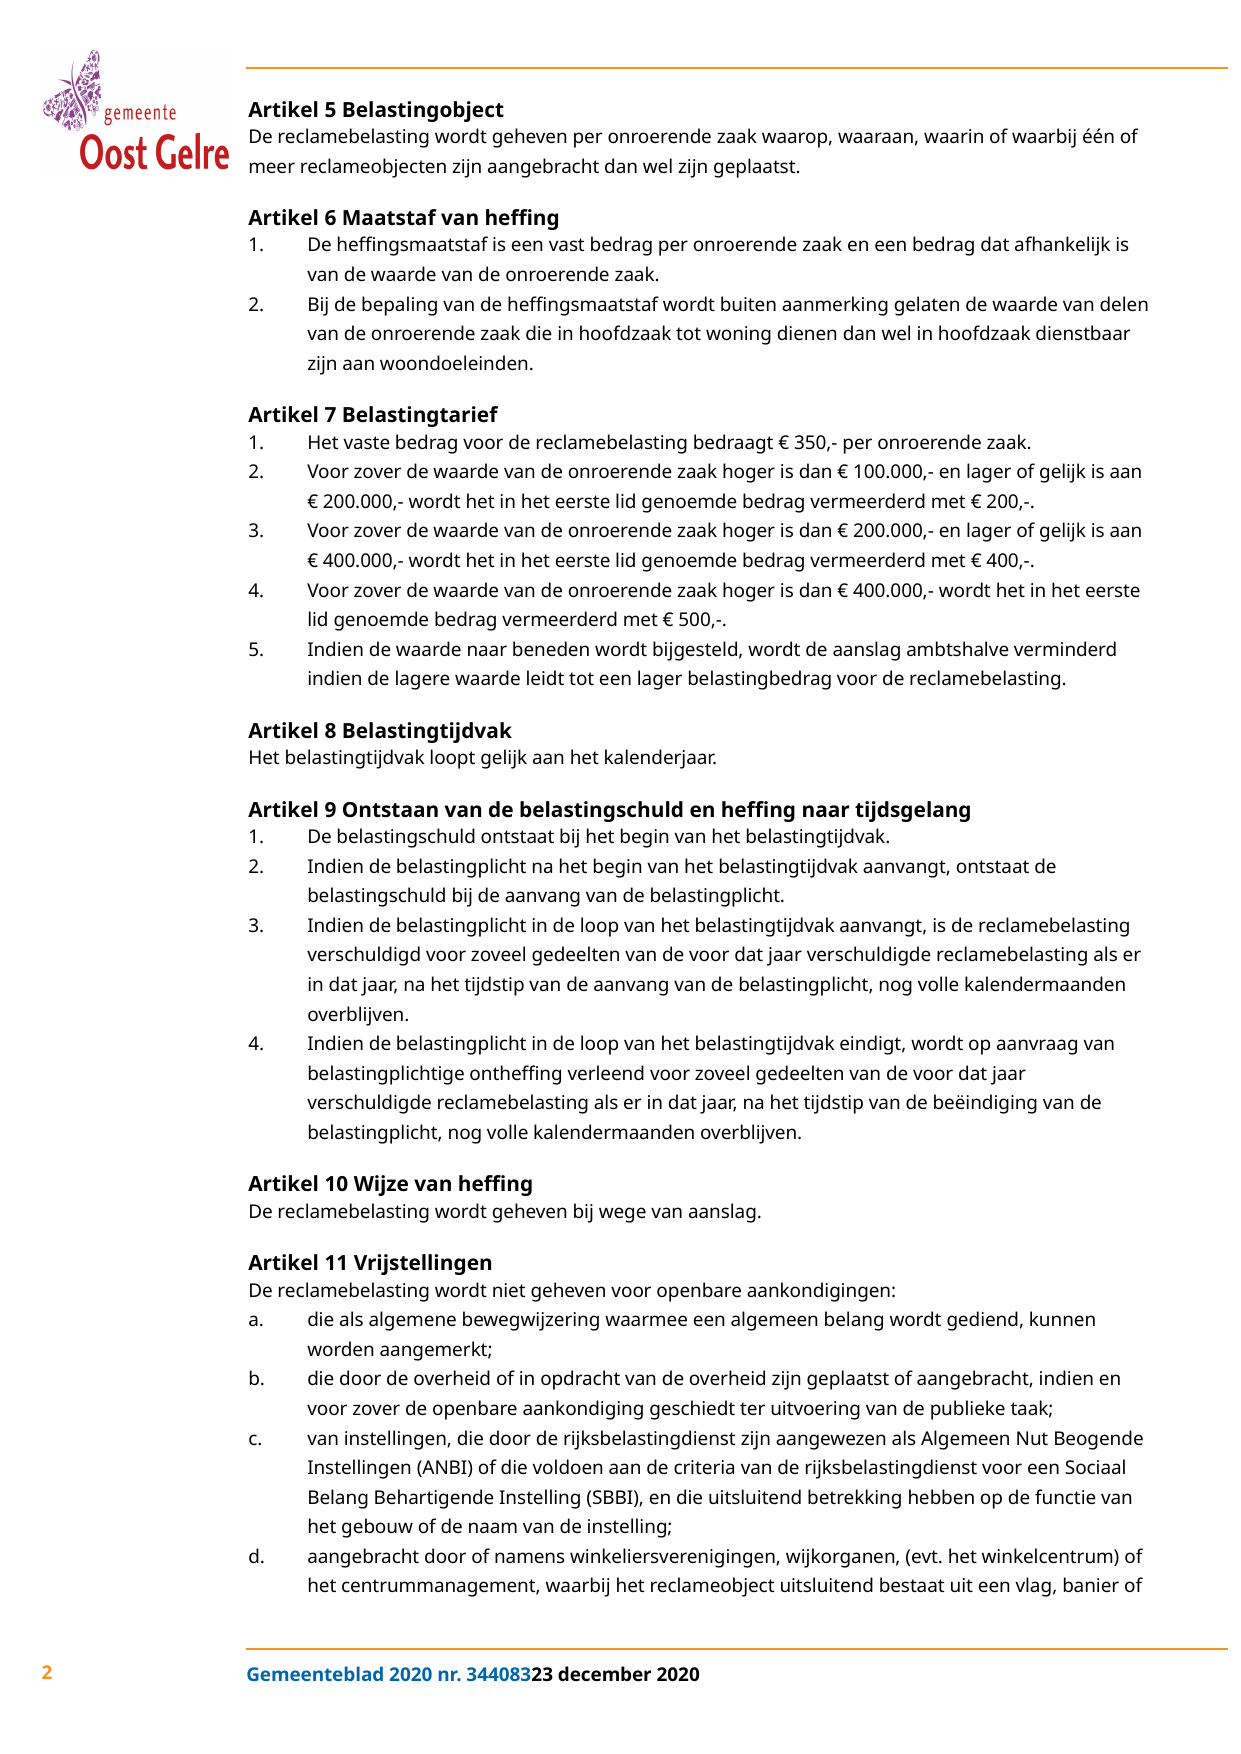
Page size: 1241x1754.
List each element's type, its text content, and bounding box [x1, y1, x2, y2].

text De reclamebelasting wordt geheven per onroerende zaak waarop, waaraan, waarin of waarbij één of meer reclameobjecten zijn aangebracht dan wel zijn geplaatst. [248, 123, 1152, 178]
list Voor zover de waarde van de onroerende zaak hoger is dan € 100.000,- en lager of gelijk is aan € 200.000,- wordt het in het eerste lid genoemde bedrag vermeerderd met € 200,-. [248, 458, 1152, 514]
list De belastingschuld ontstaat bij het begin van het belastingtijdvak. [248, 823, 1152, 849]
list Indien de belastingplicht in de loop van het belastingtijdvak eindigt, wordt op aanvraag van belastingplichtige ontheffing verleend voor zoveel gedeelten van de voor dat jaar verschuldigde reclamebelasting als er in dat jaar, na het tijdstip van de beëindiging van de belastingplicht, nog volle kalendermaanden overblijven. [248, 1030, 1152, 1145]
list Bij de bepaling van de heffingsmaatstaf wordt buiten aanmerking gelaten de waarde van delen van de onroerende zaak die in hoofdzaak tot woning dienen dan wel in hoofdzaak dienstbaar zijn aan woondoeleinden. [248, 291, 1152, 376]
list Voor zover de waarde van de onroerende zaak hoger is dan € 400.000,- wordt het in het eerste lid genoemde bedrag vermeerderd met € 500,-. [248, 577, 1152, 632]
list De heffingsmaatstaf is een vast bedrag per onroerende zaak en een bedrag dat afhankelijk is van de waarde van de onroerende zaak. [248, 232, 1152, 287]
list Indien de belastingplicht na het begin van het belastingtijdvak aanvangt, ontstaat de belastingschuld bij de aanvang van de belastingplicht. [248, 853, 1152, 908]
text Artikel 9 Ontstaan van de belastingschuld en heffing naar tijdsgelang [248, 795, 1152, 823]
list Indien de belastingplicht in de loop van het belastingtijdvak aanvangt, is de reclamebelasting verschuldigd voor zoveel gedeelten van de voor dat jaar verschuldigde reclamebelasting als er in dat jaar, na het tijdstip van de aanvang van de belastingplicht, nog volle kalendermaanden overblijven. [248, 912, 1152, 1026]
list aangebracht door of namens winkeliersverenigingen, wijkorganen, (evt. het winkelcentrum) of het centrummanagement, waarbij het reclameobject uitsluitend bestaat uit een vlag, banier of [248, 1543, 1152, 1598]
list van instellingen, die door de rijksbelastingdienst zijn aangewezen als Algemeen Nut Beogende Instellingen (ANBI) of die voldoen aan de criteria van de rijksbelastingdienst voor een Sociaal Belang Behartigende Instelling (SBBI), en die uitsluitend betrekking hebben op de functie van het gebouw of de naam van de instelling; [248, 1425, 1152, 1539]
list Voor zover de waarde van de onroerende zaak hoger is dan € 200.000,- en lager of gelijk is aan € 400.000,- wordt het in het eerste lid genoemde bedrag vermeerderd met € 400,-. [248, 518, 1152, 573]
list Indien de waarde naar beneden wordt bijgesteld, wordt de aanslag ambtshalve verminderd indien de lagere waarde leidt tot een lager belastingbedrag voor de reclamebelasting. [248, 636, 1152, 691]
picture [41, 47, 231, 172]
text Artikel 11 Vrijstellingen [248, 1248, 1152, 1277]
text Het belastingtijdvak loopt gelijk aan het kalenderjaar. [248, 744, 1152, 770]
text De reclamebelasting wordt geheven bij wege van aanslag. [248, 1198, 1152, 1224]
text Artikel 7 Belastingtarief [248, 400, 1152, 429]
text Artikel 8 Belastingtijdvak [248, 716, 1152, 744]
list die door de overheid of in opdracht van de overheid zijn geplaatst of aangebracht, indien en voor zover de openbare aankondiging geschiedt ter uitvoering van de publieke taak; [248, 1366, 1152, 1421]
text De reclamebelasting wordt niet geheven voor openbare aankondigingen: [248, 1277, 1152, 1302]
list Het vaste bedrag voor de reclamebelasting bedraagt € 350,- per onroerende zaak. [248, 429, 1152, 454]
list die als algemene bewegwijzering waarmee een algemeen belang wordt gediend, kunnen worden aangemerkt; [248, 1306, 1152, 1362]
text Artikel 5 Belastingobject [248, 95, 1152, 123]
text Artikel 10 Wijze van heffing [248, 1169, 1152, 1198]
text Artikel 6 Maatstaf van heffing [248, 203, 1152, 232]
